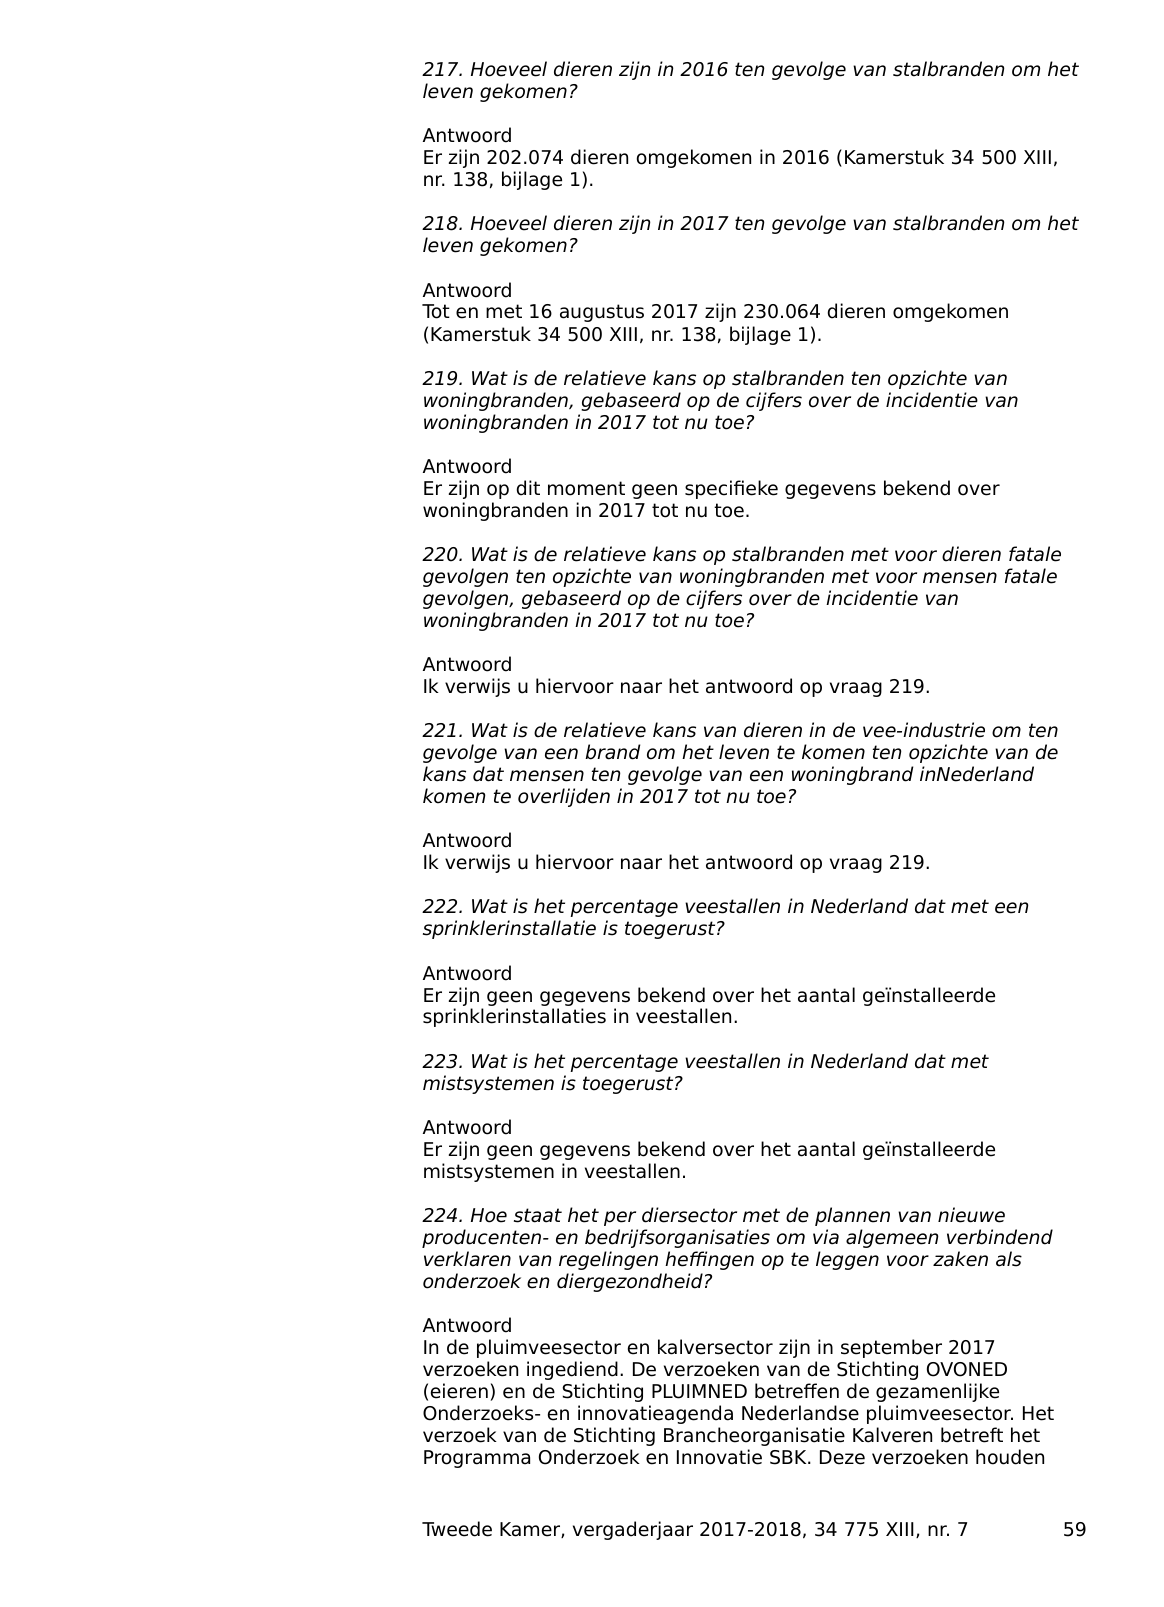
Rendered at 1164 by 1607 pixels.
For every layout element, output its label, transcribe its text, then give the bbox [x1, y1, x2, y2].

text Ik verwijs u hiervoor naar het antwoord op vraag 219. [422, 852, 1087, 874]
text 224. Hoe staat het per diersector met de plannen van nieuwe producenten- en bedrijfsorganisaties om via algemeen verbindend verklaren van regelingen heffingen op te leggen voor zaken als onderzoek en diergezondheid? [422, 1205, 1087, 1293]
text Er zijn 202.074 dieren omgekomen in 2016 (Kamerstuk 34 500 XIII, nr. 138, bijlage 1). [422, 147, 1087, 191]
text 221. Wat is de relatieve kans van dieren in de vee-industrie om ten gevolge van een brand om het leven te komen ten opzichte van de kans dat mensen ten gevolge van een woningbrand inNederland komen te overlijden in 2017 tot nu toe? [422, 720, 1087, 808]
text 223. Wat is het percentage veestallen in Nederland dat met mistsystemen is toegerust? [422, 1051, 1087, 1094]
text 219. Wat is de relatieve kans op stalbranden ten opzichte van woningbranden, gebaseerd op de cijfers over de incidentie van woningbranden in 2017 tot nu toe? [422, 368, 1087, 433]
text Tot en met 16 augustus 2017 zijn 230.064 dieren omgekomen (Kamerstuk 34 500 XIII, nr. 138, bijlage 1). [422, 301, 1087, 345]
text Ik verwijs u hiervoor naar het antwoord op vraag 219. [422, 676, 1087, 698]
text Antwoord [422, 125, 1087, 147]
text Antwoord [422, 279, 1087, 301]
text Antwoord [422, 1315, 1087, 1337]
text 222. Wat is het percentage veestallen in Nederland dat met een sprinklerinstallatie is toegerust? [422, 896, 1087, 940]
text Antwoord [422, 830, 1087, 852]
text 218. Hoeveel dieren zijn in 2017 ten gevolge van stalbranden om het leven gekomen? [422, 213, 1087, 257]
text In de pluimveesector en kalversector zijn in september 2017 verzoeken ingediend. De verzoeken van de Stichting OVONED (eieren) en de Stichting PLUIMNED betreffen de gezamenlijke Onderzoeks- en innovatieagenda Nederlandse pluimveesector. Het verzoek van de Stichting Brancheorganisatie Kalveren betreft het Programma Onderzoek en Innovatie SBK. Deze verzoeken houden [422, 1337, 1087, 1469]
text 217. Hoeveel dieren zijn in 2016 ten gevolge van stalbranden om het leven gekomen? [422, 59, 1087, 103]
text Antwoord [422, 654, 1087, 676]
text Er zijn geen gegevens bekend over het aantal geïnstalleerde sprinklerinstallaties in veestallen. [422, 984, 1087, 1028]
text Er zijn op dit moment geen specifieke gegevens bekend over woningbranden in 2017 tot nu toe. [422, 478, 1087, 522]
text Antwoord [422, 1117, 1087, 1139]
text 220. Wat is de relatieve kans op stalbranden met voor dieren fatale gevolgen ten opzichte van woningbranden met voor mensen fatale gevolgen, gebaseerd op de cijfers over de incidentie van woningbranden in 2017 tot nu toe? [422, 544, 1087, 632]
text Er zijn geen gegevens bekend over het aantal geïnstalleerde mistsystemen in veestallen. [422, 1139, 1087, 1183]
text Antwoord [422, 962, 1087, 984]
text Antwoord [422, 456, 1087, 478]
